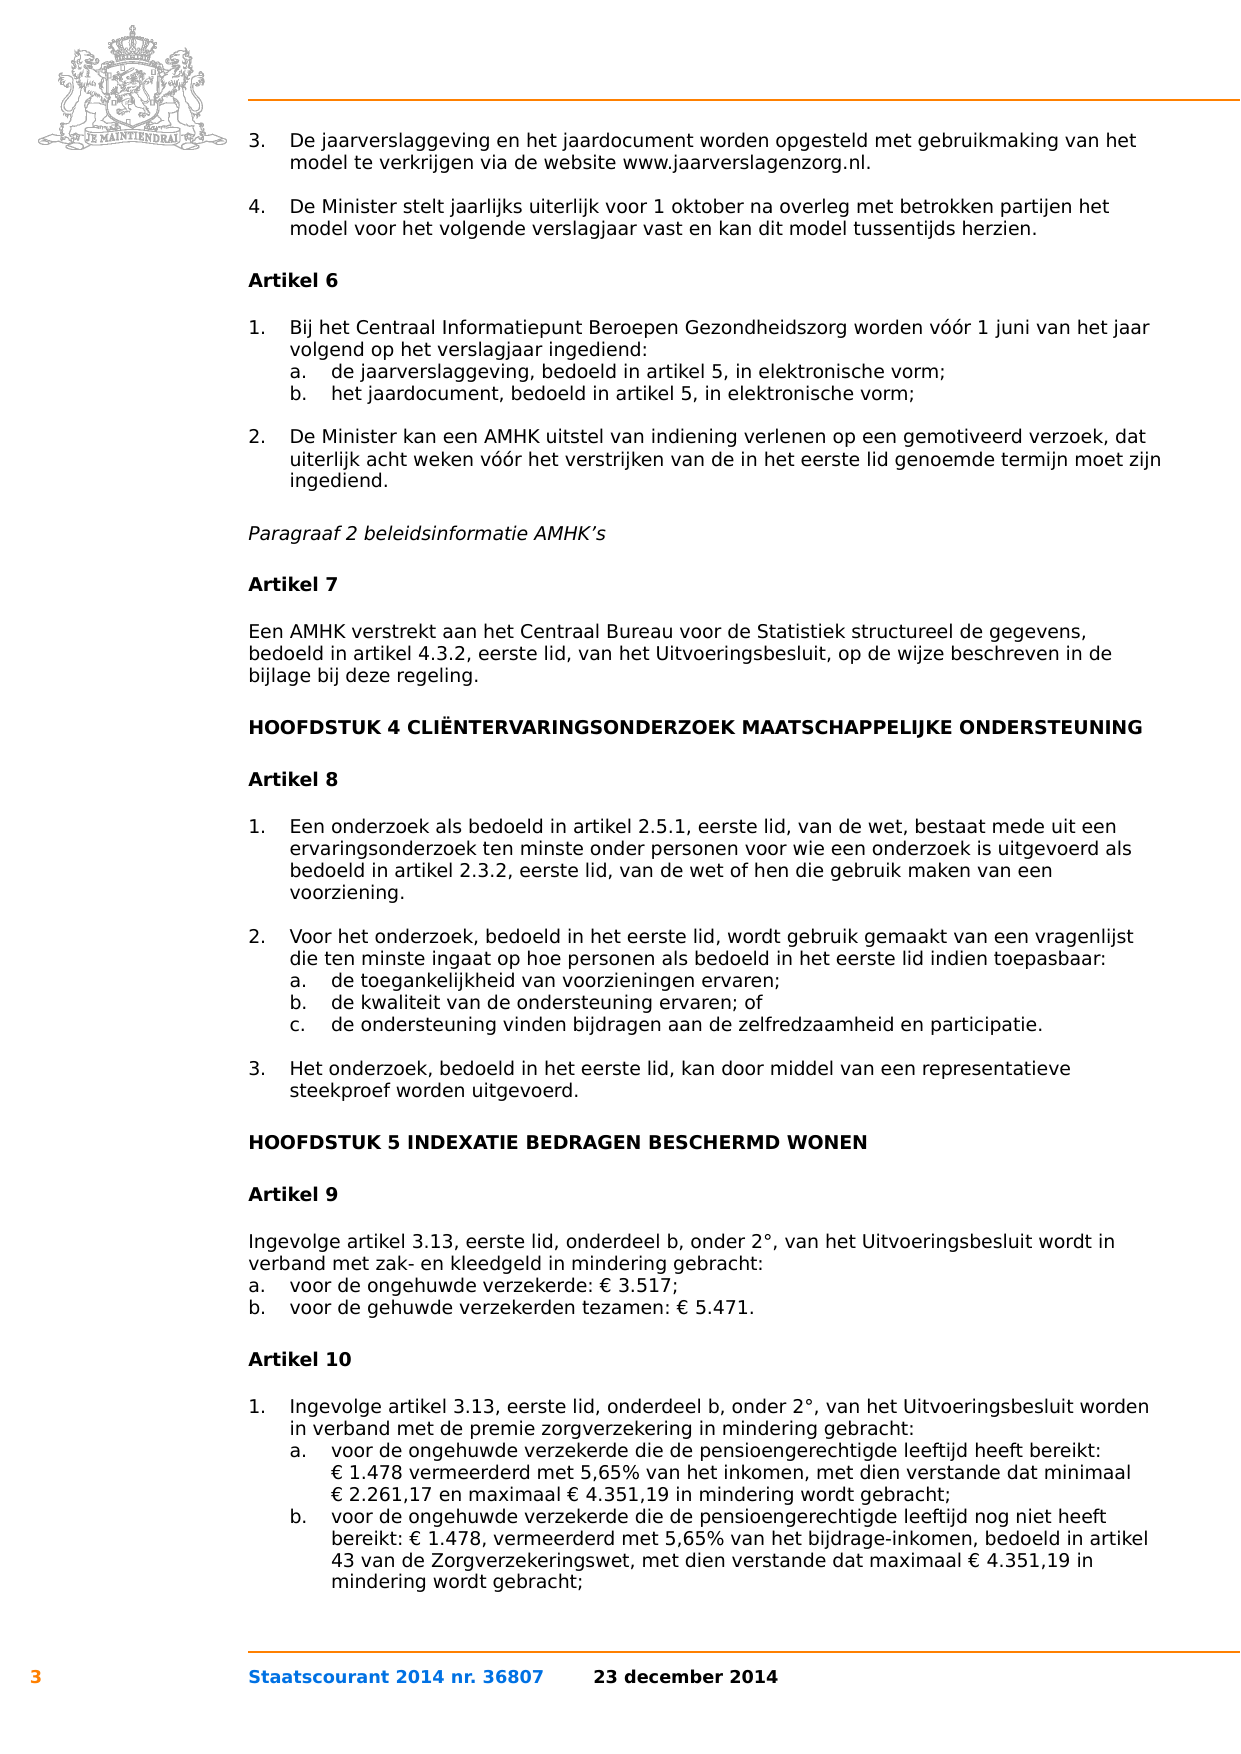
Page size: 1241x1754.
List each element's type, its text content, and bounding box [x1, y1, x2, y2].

text 1. Ingevolge artikel 3.13, eerste lid, onderdeel b, onder 2°, van het Uitvoeringsbesluit worden in verband met de premie zorgverzekering in mindering gebracht: [248, 1396, 1163, 1439]
text 3. De jaarverslaggeving en het jaardocument worden opgesteld met gebruikmaking van het model te verkrijgen via de website www.jaarverslagenzorg.nl. [248, 130, 1163, 174]
text 2. Voor het onderzoek, bedoeld in het eerste lid, wordt gebruik gemaakt van een vragenlijst die ten minste ingaat op hoe personen als bedoeld in het eerste lid indien toepasbaar: [248, 926, 1163, 970]
subtitle HOOFDSTUK 5 INDEXATIE BEDRAGEN BESCHERMD WONEN [248, 1132, 1163, 1154]
subtitle Artikel 8 [248, 769, 1163, 791]
text b. de kwaliteit van de ondersteuning ervaren; of [289, 992, 1163, 1014]
text Een AMHK verstrekt aan het Centraal Bureau voor de Statistiek structureel de gegevens, bedoeld in artikel 4.3.2, eerste lid, van het Uitvoeringsbesluit, op de wijze beschreven in de bijlage bij deze regeling. [248, 621, 1163, 687]
text a. de toegankelijkheid van voorzieningen ervaren; [289, 970, 1163, 992]
subtitle Paragraaf 2 beleidsinformatie AMHK’s [248, 522, 1163, 544]
text c. de ondersteuning vinden bijdragen aan de zelfredzaamheid en participatie. [289, 1014, 1163, 1036]
text Ingevolge artikel 3.13, eerste lid, onderdeel b, onder 2°, van het Uitvoeringsbesluit wordt in verband met zak- en kleedgeld in mindering gebracht: [248, 1231, 1163, 1275]
text a. voor de ongehuwde verzekerde die de pensioengerechtigde leeftijd heeft bereikt: € 1.478 vermeerderd met 5,65% van het inkomen, met dien verstande dat minimaal € 2.261,17 en maximaal € 4.351,19 in mindering wordt gebracht; [289, 1439, 1163, 1506]
subtitle Artikel 6 [248, 270, 1163, 292]
subtitle Artikel 9 [248, 1184, 1163, 1206]
text 3. Het onderzoek, bedoeld in het eerste lid, kan door middel van een representatieve steekproef worden uitgevoerd. [248, 1058, 1163, 1102]
text 1. Bij het Centraal Informatiepunt Beroepen Gezondheidszorg worden vóór 1 juni van het jaar volgend op het verslagjaar ingediend: [248, 317, 1163, 361]
text a. de jaarverslaggeving, bedoeld in artikel 5, in elektronische vorm; [289, 361, 1163, 383]
text b. het jaardocument, bedoeld in artikel 5, in elektronische vorm; [289, 383, 1163, 404]
text b. voor de gehuwde verzekerden tezamen: € 5.471. [248, 1297, 1163, 1319]
text 2. De Minister kan een AMHK uitstel van indiening verlenen op een gemotiveerd verzoek, dat uiterlijk acht weken vóór het verstrijken van de in het eerste lid genoemde termijn moet zijn ingediend. [248, 426, 1163, 492]
subtitle HOOFDSTUK 4 CLIËNTERVARINGSONDERZOEK MAATSCHAPPELIJKE ONDERSTEUNING [248, 717, 1163, 739]
picture [38, 25, 227, 150]
text 1. Een onderzoek als bedoeld in artikel 2.5.1, eerste lid, van de wet, bestaat mede uit een ervaringsonderzoek ten minste onder personen voor wie een onderzoek is uitgevoerd als bedoeld in artikel 2.3.2, eerste lid, van de wet of hen die gebruik maken van een voorziening. [248, 816, 1163, 904]
text a. voor de ongehuwde verzekerde: € 3.517; [248, 1275, 1163, 1297]
text b. voor de ongehuwde verzekerde die de pensioengerechtigde leeftijd nog niet heeft bereikt: € 1.478, vermeerderd met 5,65% van het bijdrage-inkomen, bedoeld in artikel 43 van de Zorgverzekeringswet, met dien verstande dat maximaal € 4.351,19 in mindering wordt gebracht; [289, 1506, 1163, 1593]
subtitle Artikel 10 [248, 1349, 1163, 1371]
text 4. De Minister stelt jaarlijks uiterlijk voor 1 oktober na overleg met betrokken partijen het model voor het volgende verslagjaar vast en kan dit model tussentijds herzien. [248, 196, 1163, 240]
subtitle Artikel 7 [248, 574, 1163, 596]
